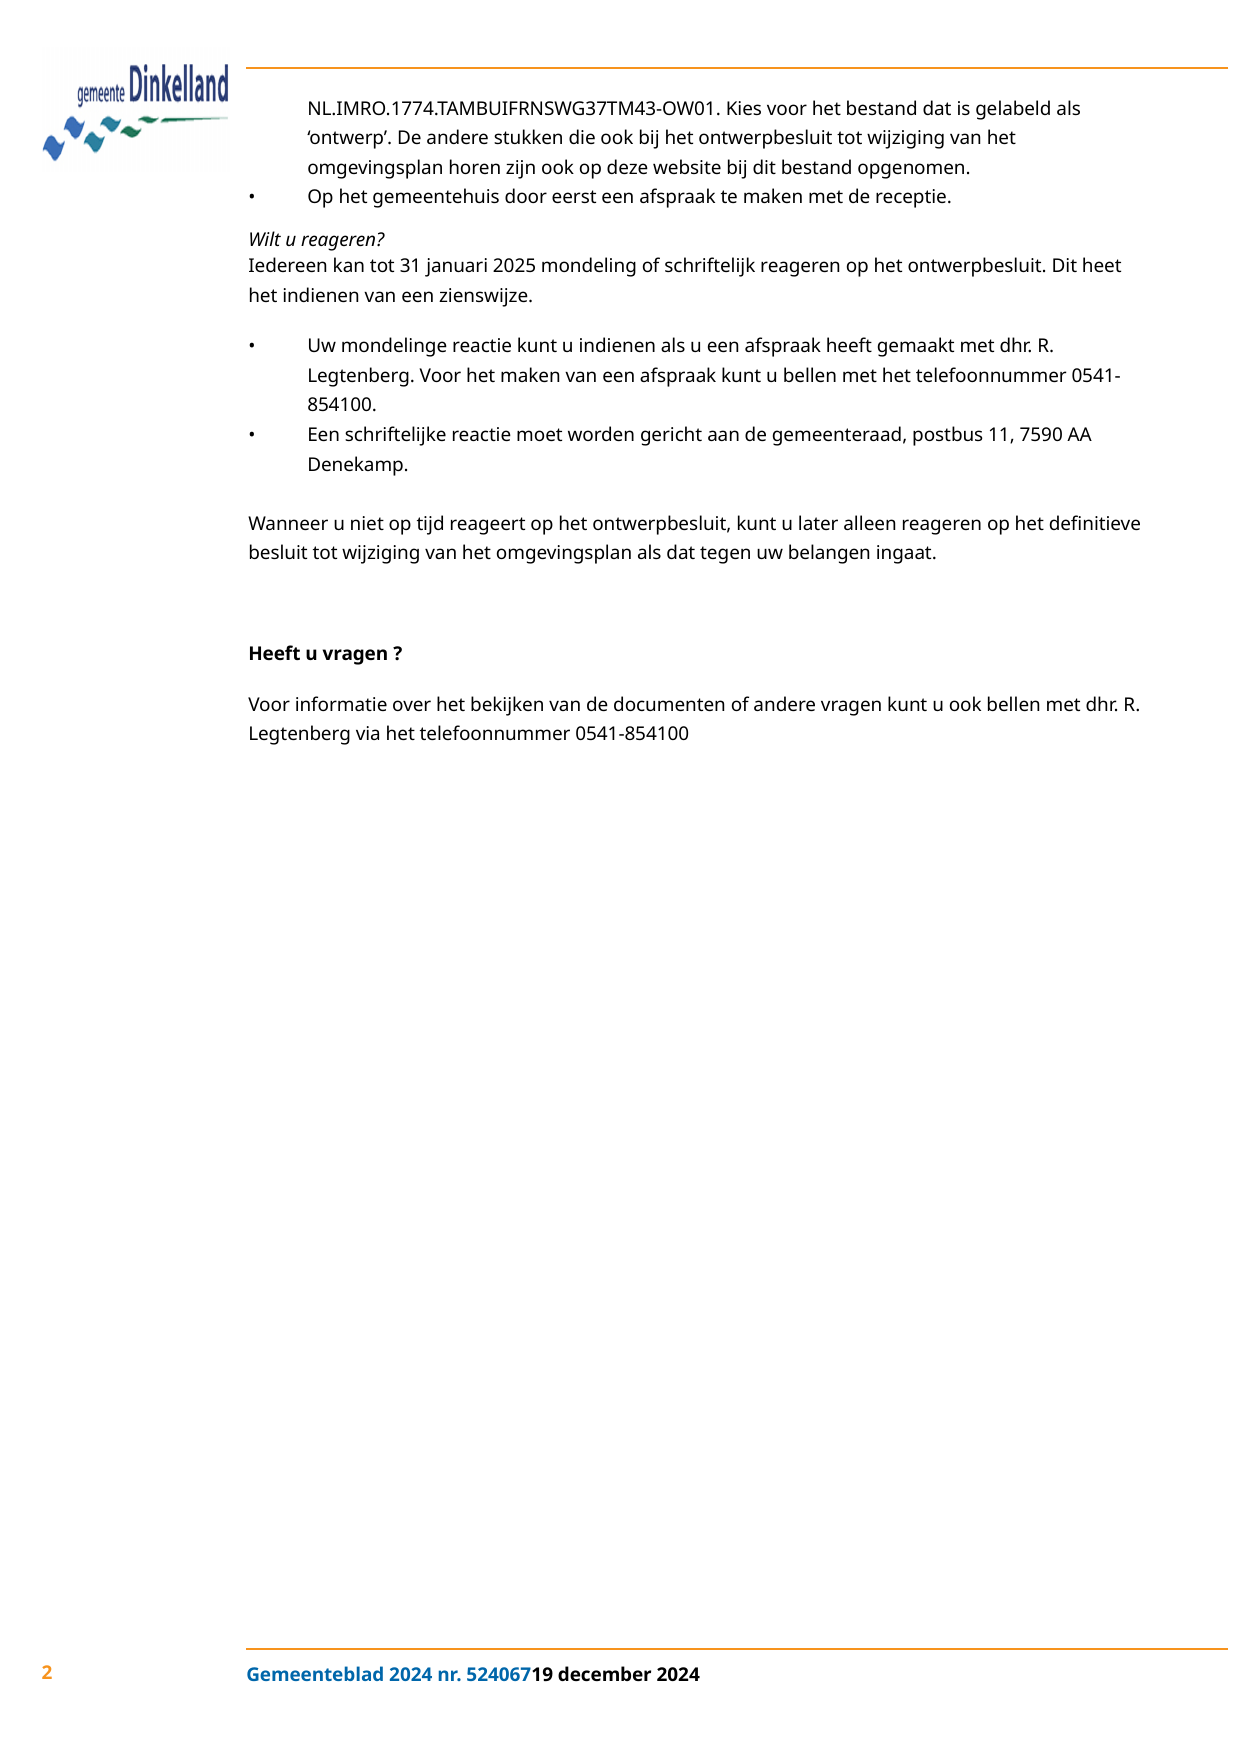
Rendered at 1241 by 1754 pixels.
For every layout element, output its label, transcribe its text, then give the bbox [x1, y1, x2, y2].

text Wilt u reageren? [248, 227, 1152, 252]
text Voor informatie over het bekijken van de documenten of andere vragen kunt u ook bellen met dhr. R. Legtenberg via het telefoonnummer 0541-854100 [248, 691, 1152, 746]
list Uw mondelinge reactie kunt u indienen als u een afspraak heeft gemaakt met dhr. R. Legtenberg. Voor het maken van een afspraak kunt u bellen met het telefoonnummer 0541-854100. [248, 332, 1152, 417]
list Een schriftelijke reactie moet worden gericht aan de gemeenteraad, postbus 11, 7590 AA Denekamp. [248, 421, 1152, 476]
list Op het gemeentehuis door eerst een afspraak te maken met de receptie. [248, 183, 1152, 209]
text Wanneer u niet op tijd reageert op het ontwerpbesluit, kunt u later alleen reageren op het definitieve besluit tot wijziging van het omgevingsplan als dat tegen uw belangen ingaat. [248, 510, 1152, 565]
text Iedereen kan tot 31 januari 2025 mondeling of schriftelijk reageren op het ontwerpbesluit. Dit heet het indienen van een zienswijze. [248, 252, 1152, 308]
text Heeft u vragen ? [248, 640, 1152, 666]
picture [41, 47, 231, 172]
list NL.IMRO.1774.TAMBUIFRNSWG37TM43-OW01. Kies voor het bestand dat is gelabeld als ‘ontwerp’. De andere stukken die ook bij het ontwerpbesluit tot wijziging van het omgevingsplan horen zijn ook op deze website bij dit bestand opgenomen. [248, 95, 1152, 180]
